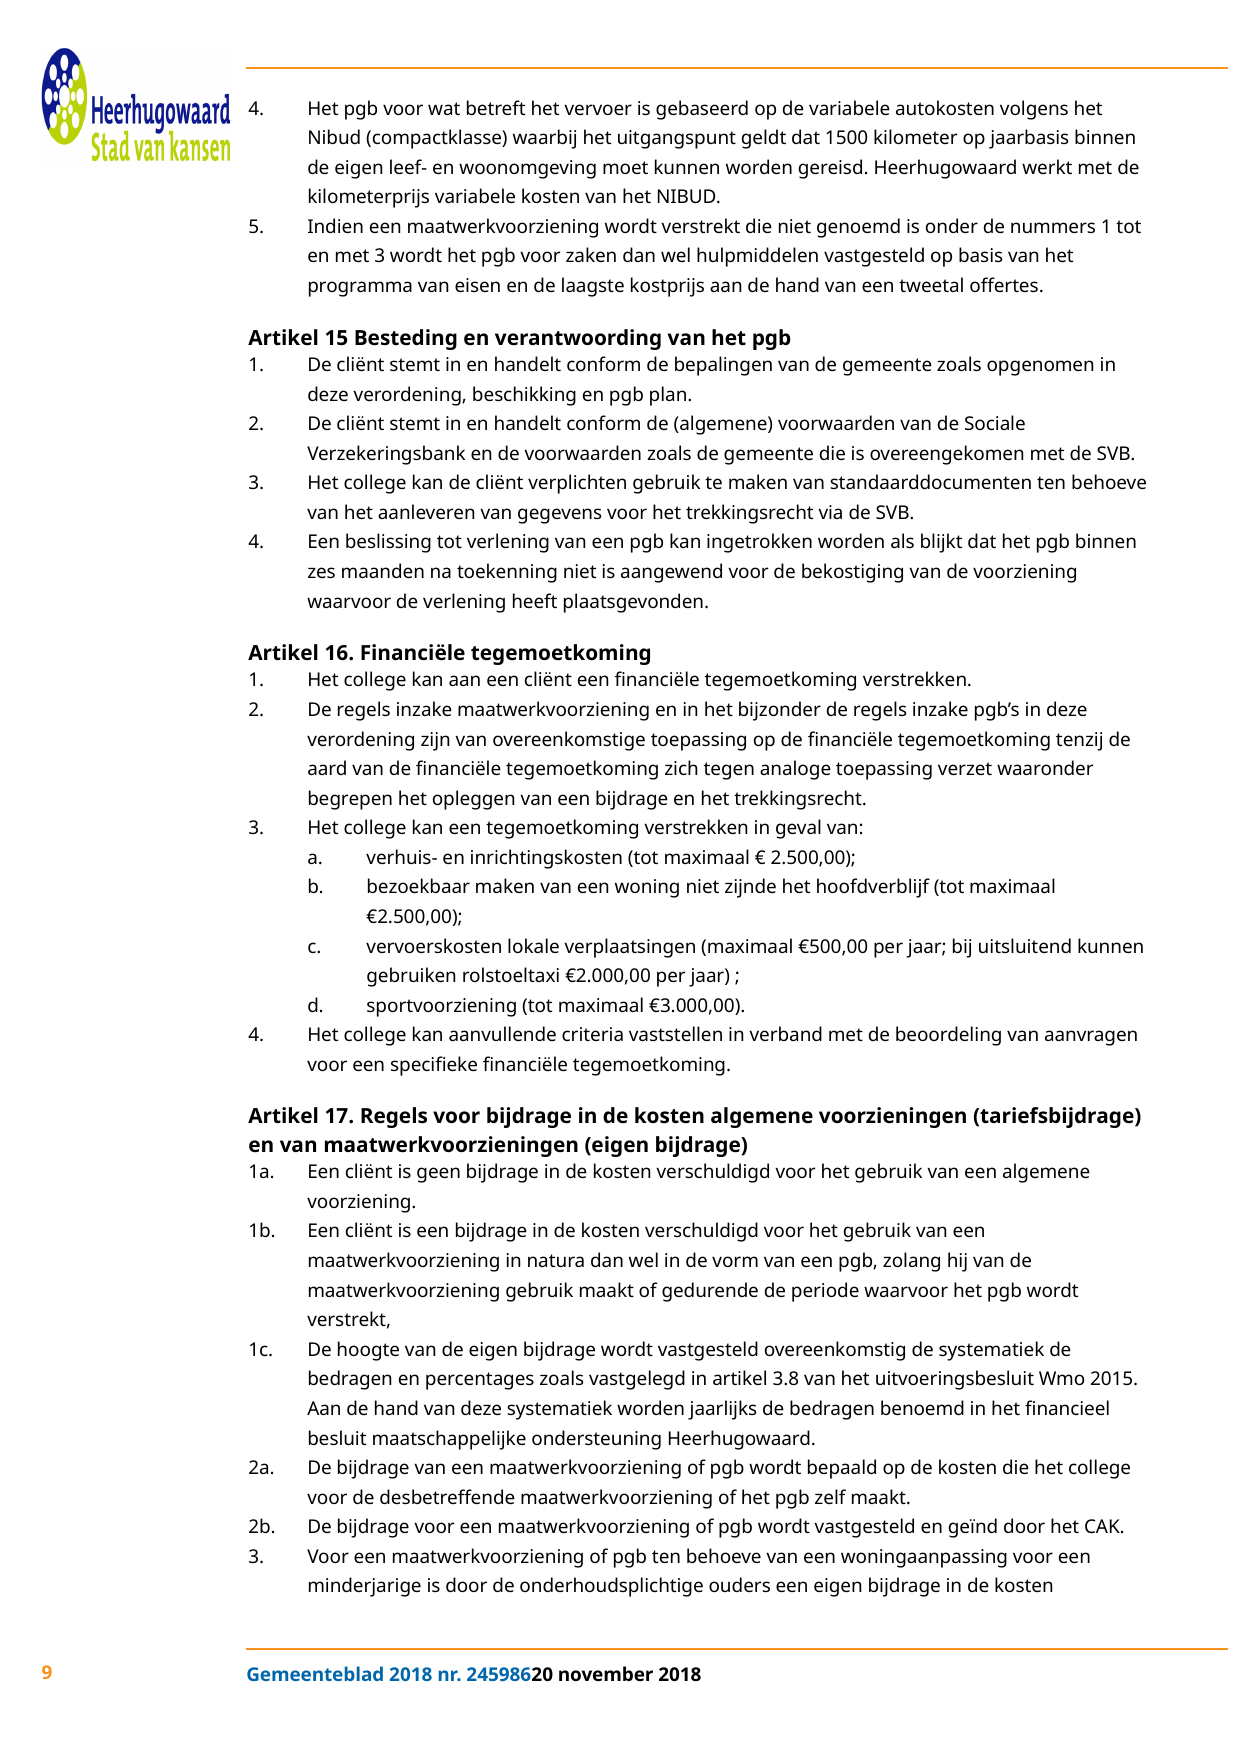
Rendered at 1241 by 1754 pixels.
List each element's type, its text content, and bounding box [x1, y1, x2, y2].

list De bijdrage van een maatwerkvoorziening of pgb wordt bepaald op de kosten die het college voor de desbetreffende maatwerkvoorziening of het pgb zelf maakt. [248, 1454, 1152, 1510]
list De cliënt stemt in en handelt conform de (algemene) voorwaarden van de Sociale Verzekeringsbank en de voorwaarden zoals de gemeente die is overeengekomen met de SVB. [248, 410, 1152, 466]
list De hoogte van de eigen bijdrage wordt vastgesteld overeenkomstig de systematiek de bedragen en percentages zoals vastgelegd in artikel 3.8 van het uitvoeringsbesluit Wmo 2015. Aan de hand van deze systematiek worden jaarlijks de bedragen benoemd in het financieel besluit maatschappelijke ondersteuning Heerhugowaard. [248, 1336, 1152, 1451]
list Het pgb voor wat betreft het vervoer is gebaseerd op de variabele autokosten volgens het Nibud (compactklasse) waarbij het uitgangspunt geldt dat 1500 kilometer op jaarbasis binnen de eigen leef- en woonomgeving moet kunnen worden gereisd. Heerhugowaard werkt met de kilometerprijs variabele kosten van het NIBUD. [248, 95, 1152, 209]
list Een cliënt is een bijdrage in de kosten verschuldigd voor het gebruik van een maatwerkvoorziening in natura dan wel in de vorm van een pgb, zolang hij van de maatwerkvoorziening gebruik maakt of gedurende de periode waarvoor het pgb wordt verstrekt, [248, 1218, 1152, 1332]
list verhuis- en inrichtingskosten (tot maximaal € 2.500,00); [307, 844, 1152, 870]
list De bijdrage voor een maatwerkvoorziening of pgb wordt vastgesteld en geïnd door het CAK. [248, 1513, 1152, 1539]
text Artikel 17. Regels voor bijdrage in de kosten algemene voorzieningen (tariefsbijdrage) en van maatwerkvoorzieningen (eigen bijdrage) [248, 1102, 1152, 1158]
list Een cliënt is geen bijdrage in de kosten verschuldigd voor het gebruik van een algemene voorziening. [248, 1158, 1152, 1214]
list De cliënt stemt in en handelt conform de bepalingen van de gemeente zoals opgenomen in deze verordening, beschikking en pgb plan. [248, 351, 1152, 406]
list Voor een maatwerkvoorziening of pgb ten behoeve van een woningaanpassing voor een minderjarige is door de onderhoudsplichtige ouders een eigen bijdrage in de kosten [248, 1543, 1152, 1598]
list Het college kan de cliënt verplichten gebruik te maken van standaarddocumenten ten behoeve van het aanleveren van gegevens voor het trekkingsrecht via de SVB. [248, 469, 1152, 525]
list vervoerskosten lokale verplaatsingen (maximaal €500,00 per jaar; bij uitsluitend kunnen gebruiken rolstoeltaxi €2.000,00 per jaar) ; [307, 933, 1152, 988]
picture [41, 47, 231, 172]
list Indien een maatwerkvoorziening wordt verstrekt die niet genoemd is onder de nummers 1 tot en met 3 wordt het pgb voor zaken dan wel hulpmiddelen vastgesteld op basis van het programma van eisen en de laagste kostprijs aan de hand van een tweetal offertes. [248, 213, 1152, 298]
text Artikel 16. Financiële tegemoetkoming [248, 638, 1152, 667]
list Een beslissing tot verlening van een pgb kan ingetrokken worden als blijkt dat het pgb binnen zes maanden na toekenning niet is aangewend voor de bekostiging van de voorziening waarvoor de verlening heeft plaatsgevonden. [248, 529, 1152, 613]
list sportvoorziening (tot maximaal €3.000,00). [307, 992, 1152, 1018]
text Artikel 15 Besteding en verantwoording van het pgb [248, 323, 1152, 351]
list Het college kan aanvullende criteria vaststellen in verband met de beoordeling van aanvragen voor een specifieke financiële tegemoetkoming. [248, 1022, 1152, 1077]
list bezoekbaar maken van een woning niet zijnde het hoofdverblijf (tot maximaal €2.500,00); [307, 874, 1152, 929]
list De regels inzake maatwerkvoorziening en in het bijzonder de regels inzake pgb’s in deze verordening zijn van overeenkomstige toepassing op de financiële tegemoetkoming tenzij de aard van de financiële tegemoetkoming zich tegen analoge toepassing verzet waaronder begrepen het opleggen van een bijdrage en het trekkingsrecht. [248, 696, 1152, 811]
list Het college kan een tegemoetkoming verstrekken in geval van: [248, 814, 1152, 840]
list Het college kan aan een cliënt een financiële tegemoetkoming verstrekken. [248, 667, 1152, 692]
